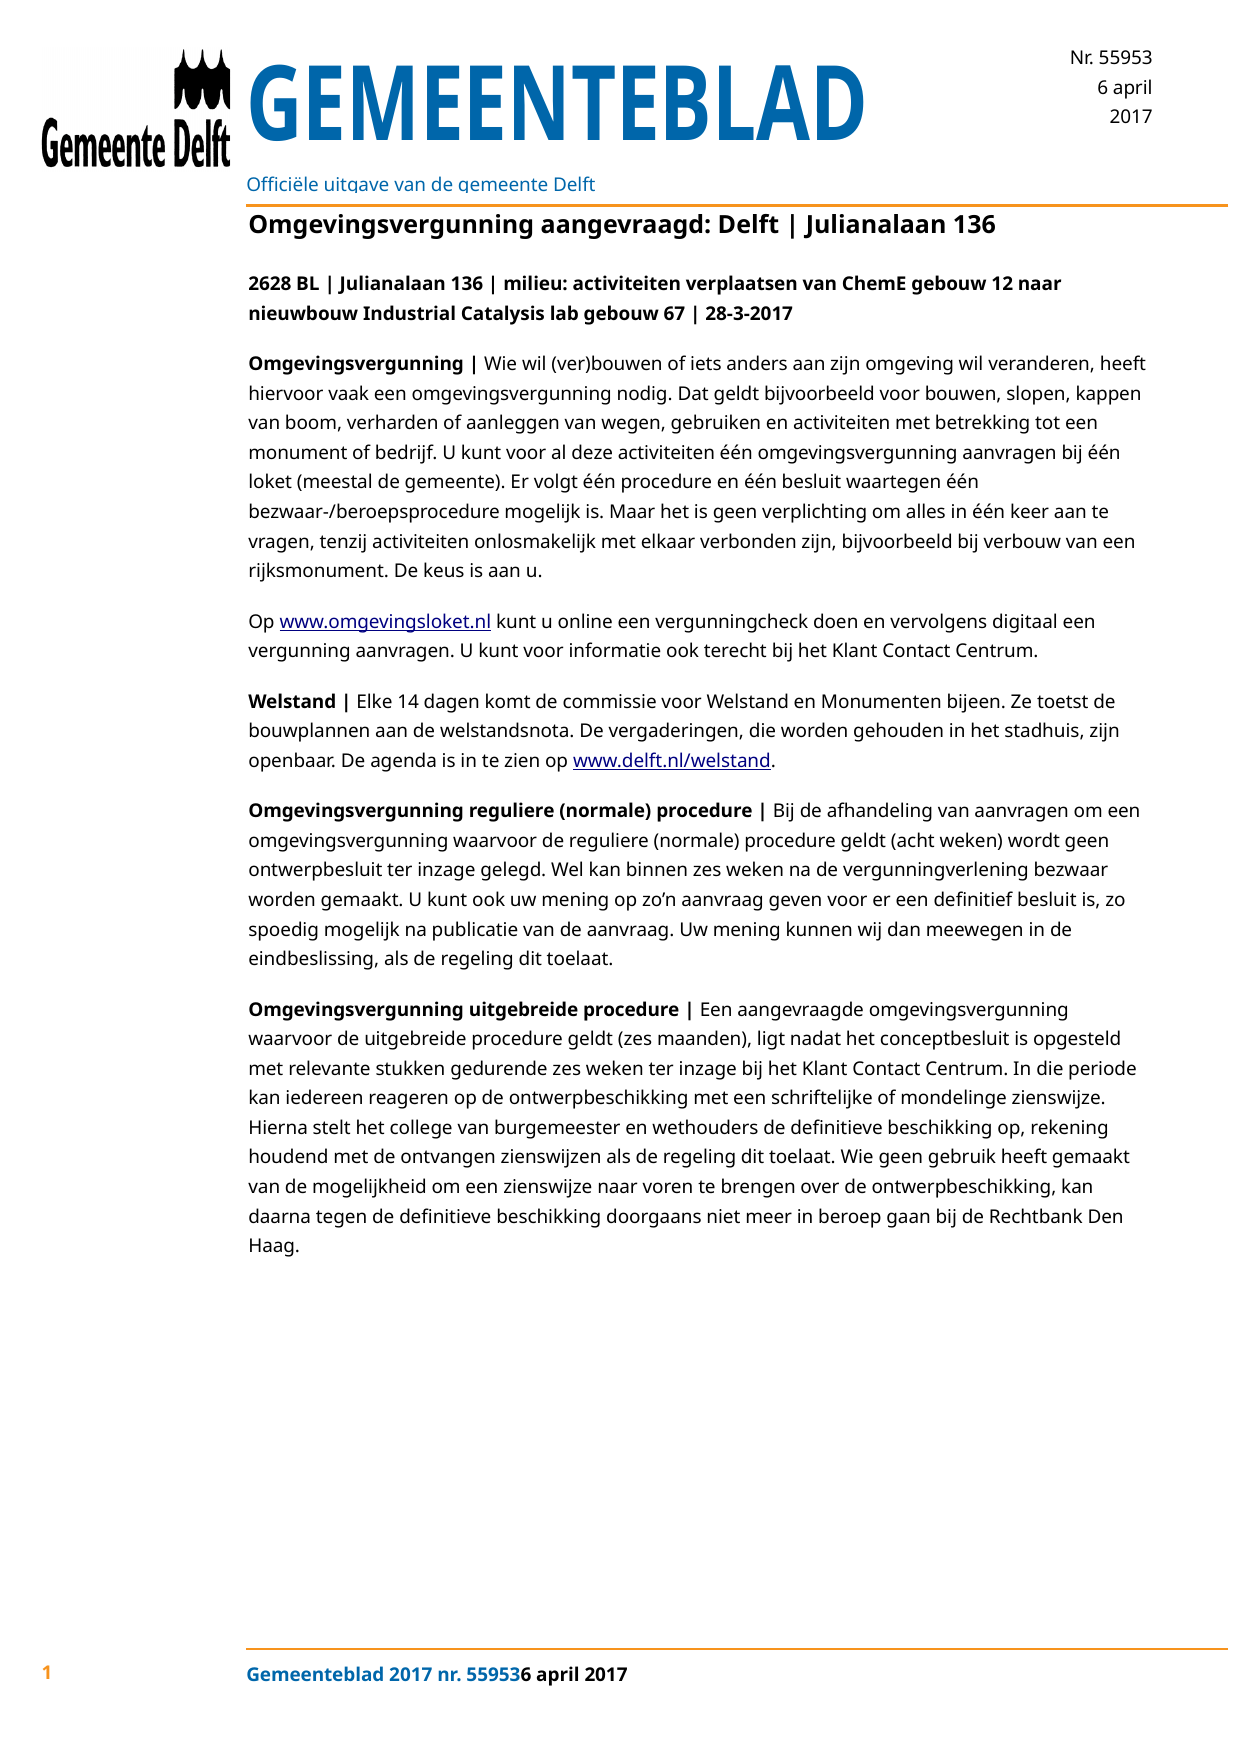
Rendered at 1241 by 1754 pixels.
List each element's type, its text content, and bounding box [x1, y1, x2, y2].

text Omgevingsvergunning aangevraagd: Delft | Julianalaan 136 [248, 207, 1152, 241]
text 2628 BL | Julianalaan 136 | milieu: activiteiten verplaatsen van ChemE gebouw 12 naar nieuwbouw Industrial Catalysis lab gebouw 67 | 28-3-2017 [248, 270, 1152, 326]
text Omgevingsvergunning reguliere (normale) procedure | Bij de afhandeling van aanvragen om een omgevingsvergunning waarvoor de reguliere (normale) procedure geldt (acht weken) wordt geen ontwerpbesluit ter inzage gelegd. Wel kan binnen zes weken na de vergunningverlening bezwaar worden gemaakt. U kunt ook uw mening op zo’n aanvraag geven voor er een definitief besluit is, zo spoedig mogelijk na publicatie van de aanvraag. Uw mening kunnen wij dan meewegen in de eindbeslissing, als de regeling dit toelaat. [248, 797, 1152, 971]
text Omgevingsvergunning | Wie wil (ver)bouwen of iets anders aan zijn omgeving wil veranderen, heeft hiervoor vaak een omgevingsvergunning nodig. Dat geldt bijvoorbeeld voor bouwen, slopen, kappen van boom, verharden of aanleggen van wegen, gebruiken en activiteiten met betrekking tot een monument of bedrijf. U kunt voor al deze activiteiten één omgevingsvergunning aanvragen bij één loket (meestal de gemeente). Er volgt één procedure en één besluit waartegen één bezwaar-/beroepsprocedure mogelijk is. Maar het is geen verplichting om alles in één keer aan te vragen, tenzij activiteiten onlosmakelijk met elkaar verbonden zijn, bijvoorbeeld bij verbouw van een rijksmonument. De keus is aan u. [248, 350, 1152, 583]
picture [41, 47, 231, 172]
text Omgevingsvergunning uitgebreide procedure | Een aangevraagde omgevingsvergunning waarvoor de uitgebreide procedure geldt (zes maanden), ligt nadat het conceptbesluit is opgesteld met relevante stukken gedurende zes weken ter inzage bij het Klant Contact Centrum. In die periode kan iedereen reageren op de ontwerpbeschikking met een schriftelijke of mondelinge zienswijze. Hierna stelt het college van burgemeester en wethouders de definitieve beschikking op, rekening houdend met de ontvangen zienswijzen als de regeling dit toelaat. Wie geen gebruik heeft gemaakt van de mogelijkheid om een zienswijze naar voren te brengen over de ontwerpbeschikking, kan daarna tegen de definitieve beschikking doorgaans niet meer in beroep gaan bij de Rechtbank Den Haag. [248, 996, 1152, 1258]
text Welstand | Elke 14 dagen komt de commissie voor Welstand en Monumenten bijeen. Ze toetst de bouwplannen aan de welstandsnota. De vergaderingen, die worden gehouden in het stadhuis, zijn openbaar. De agenda is in te zien op www.delft.nl/welstand. [248, 688, 1152, 773]
text Op www.omgevingsloket.nl kunt u online een vergunningcheck doen en vervolgens digitaal een vergunning aanvragen. U kunt voor informatie ook terecht bij het Klant Contact Centrum. [248, 608, 1152, 663]
